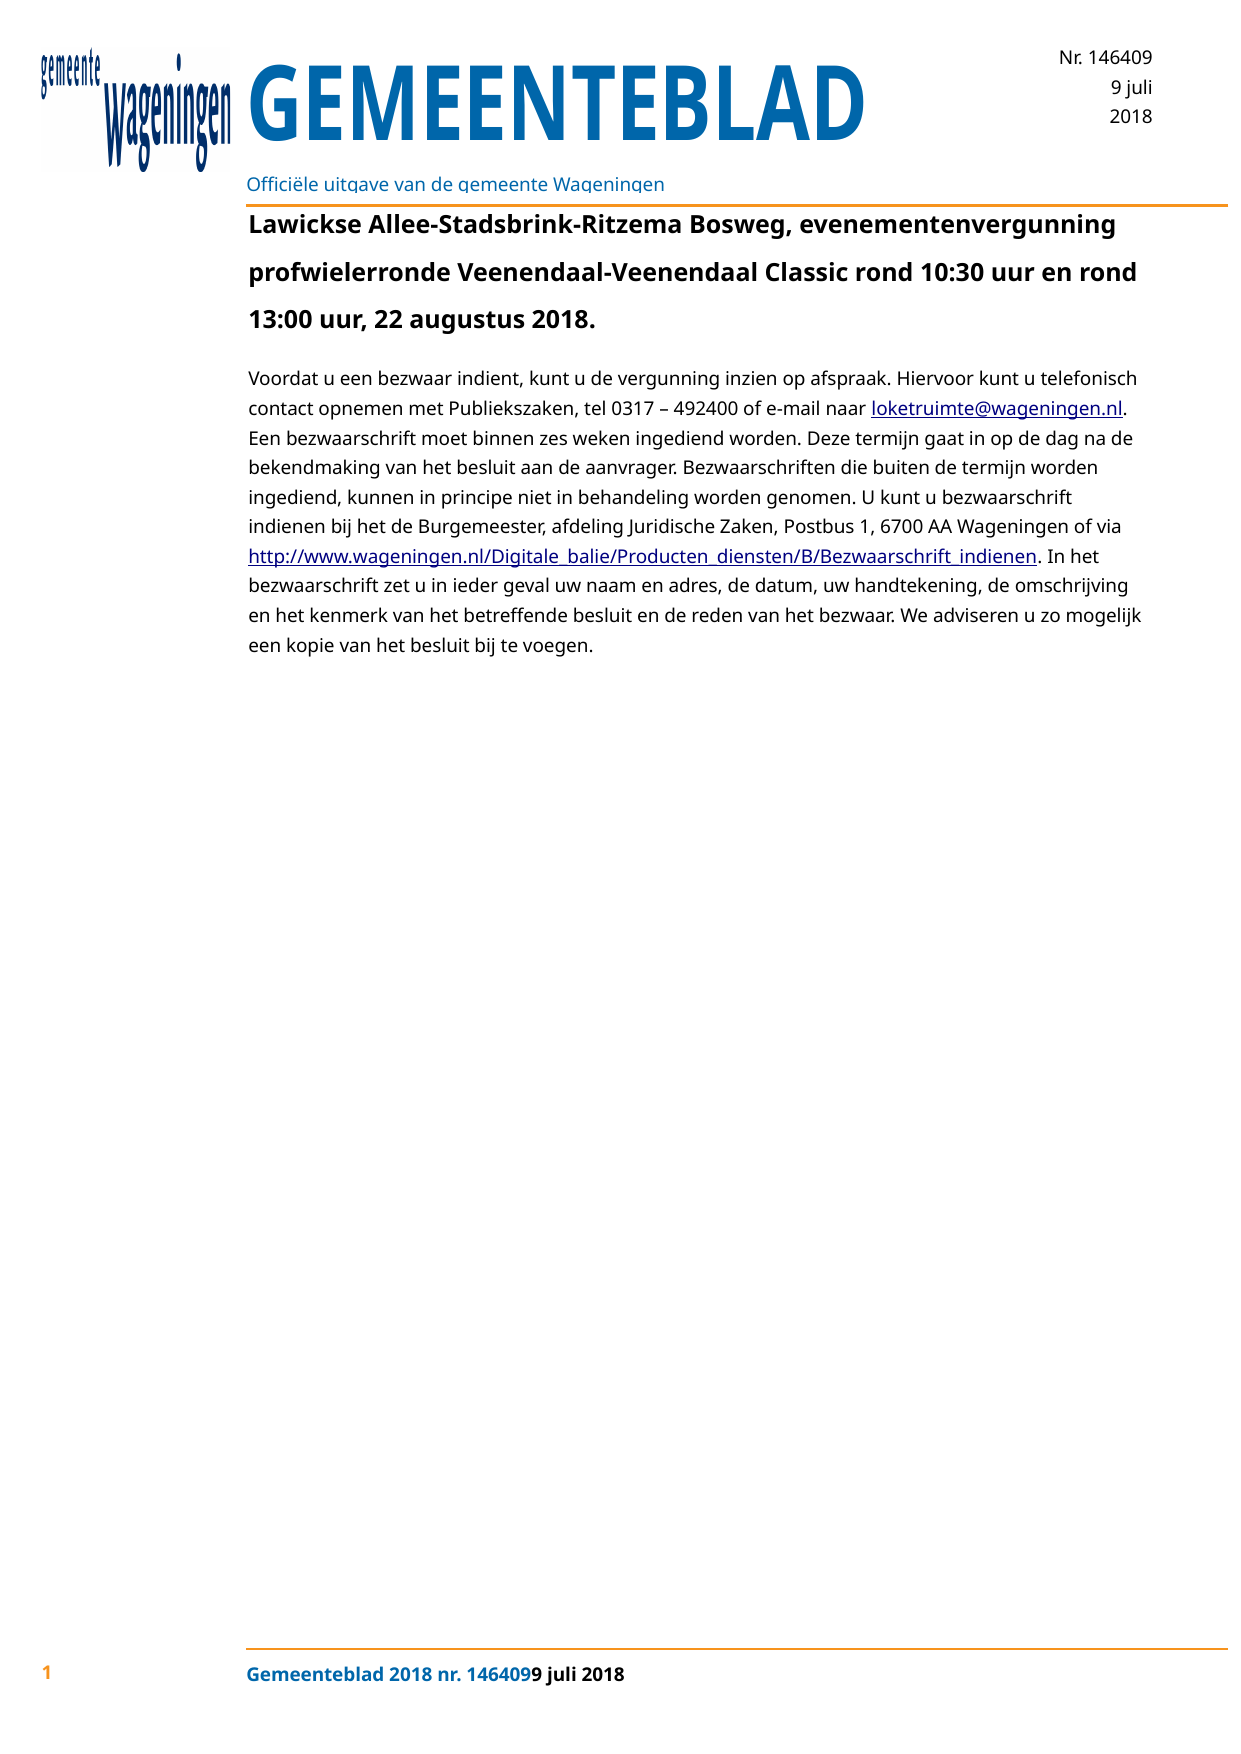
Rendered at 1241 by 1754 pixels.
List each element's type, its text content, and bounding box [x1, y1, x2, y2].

text Voordat u een bezwaar indient, kunt u de vergunning inzien op afspraak. Hiervoor kunt u telefonisch contact opnemen met Publiekszaken, tel 0317 – 492400 of e-mail naar loketruimte@wageningen.nl. Een bezwaarschrift moet binnen zes weken ingediend worden. Deze termijn gaat in op de dag na de bekendmaking van het besluit aan de aanvrager. Bezwaarschriften die buiten de termijn worden ingediend, kunnen in principe niet in behandeling worden genomen. U kunt u bezwaarschrift indienen bij het de Burgemeester, afdeling Juridische Zaken, Postbus 1, 6700 AA Wageningen of via http://www.wageningen.nl/Digitale_balie/Producten_diensten/B/Bezwaarschrift_indienen. In het bezwaarschrift zet u in ieder geval uw naam en adres, de datum, uw handtekening, de omschrijving en het kenmerk van het betreffende besluit en de reden van het bezwaar. We adviseren u zo mogelijk een kopie van het besluit bij te voegen. [248, 366, 1152, 657]
text Lawickse Allee-Stadsbrink-Ritzema Bosweg, evenementenvergunning profwielerronde Veenendaal-Veenendaal Classic rond 10:30 uur en rond 13:00 uur, 22 augustus 2018. [248, 207, 1152, 336]
picture [41, 47, 231, 172]
